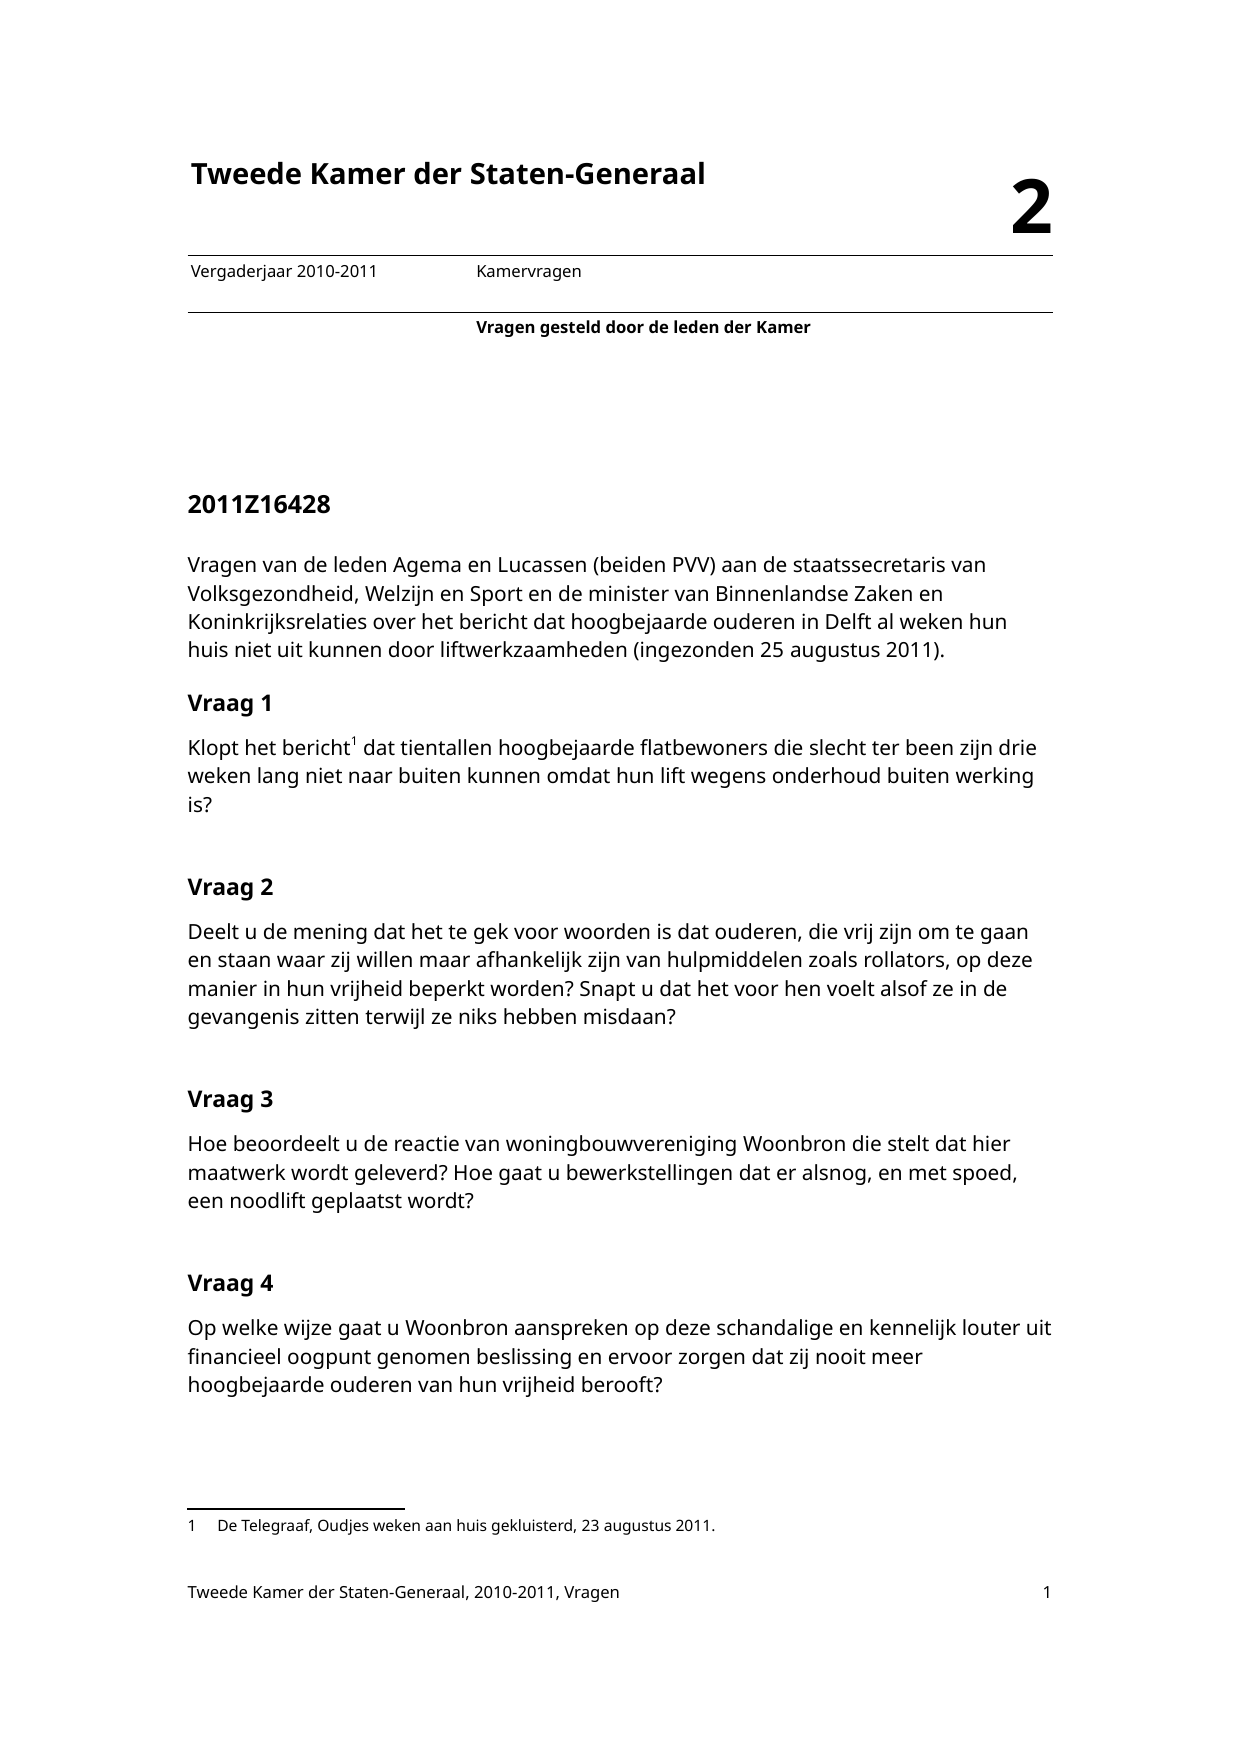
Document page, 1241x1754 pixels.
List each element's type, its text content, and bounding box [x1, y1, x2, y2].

text Deelt u de mening dat het te gek voor woorden is dat ouderen, die vrij zijn om te gaan en staan waar zij willen maar afhankelijk zijn van hulpmiddelen zoals rollators, op deze manier in hun vrijheid beperkt worden? Snapt u dat het voor hen voelt alsof ze in de gevangenis zitten terwijl ze niks hebben misdaan? [187, 917, 1053, 1031]
table_cell Vergaderjaar 2010-2011 [188, 256, 473, 312]
subtitle Vraag 4 [187, 1267, 1053, 1298]
subtitle Vraag 3 [187, 1083, 1053, 1114]
text Vragen van de leden Agema en Lucassen (beiden PVV) aan de staatssecretaris van Volksgezondheid, Welzijn en Sport en de minister van Binnenlandse Zaken en Koninkrijksrelaties over het bericht dat hoogbejaarde ouderen in Delft al weken hun huis niet uit kunnen door liftwerkzaamheden (ingezonden 25 augustus 2011). [187, 550, 1053, 664]
text Hoe beoordeelt u de reactie van woningbouwvereniging Woonbron die stelt dat hier maatwerk wordt geleverd? Hoe gaat u bewerkstellingen dat er alsnog, en met spoed, een noodlift geplaatst wordt? [187, 1129, 1053, 1215]
text Klopt het bericht dat tientallen hoogbejaarde flatbewoners die slecht ter been zijn drie weken lang niet naar buiten kunnen omdat hun lift wegens onderhoud buiten werking is? [187, 733, 1053, 818]
table_cell [188, 313, 473, 339]
table_cell Vragen gesteld door de leden der Kamer [473, 313, 1053, 339]
text De Telegraaf, Oudjes weken aan huis gekluisterd, 23 augustus 2011. [187, 1508, 1053, 1536]
table_header Tweede Kamer der Staten-Generaal [188, 150, 879, 255]
text 2011Z16428 [187, 487, 1053, 521]
table_header 2 [880, 150, 1053, 255]
text Op welke wijze gaat u Woonbron aanspreken op deze schandalige en kennelijk louter uit financieel oogpunt genomen beslissing en ervoor zorgen dat zij nooit meer hoogbejaarde ouderen van hun vrijheid berooft? [187, 1313, 1053, 1399]
subtitle Vraag 1 [187, 687, 1053, 718]
table_cell Kamervragen [473, 256, 1053, 312]
subtitle Vraag 2 [187, 871, 1053, 902]
